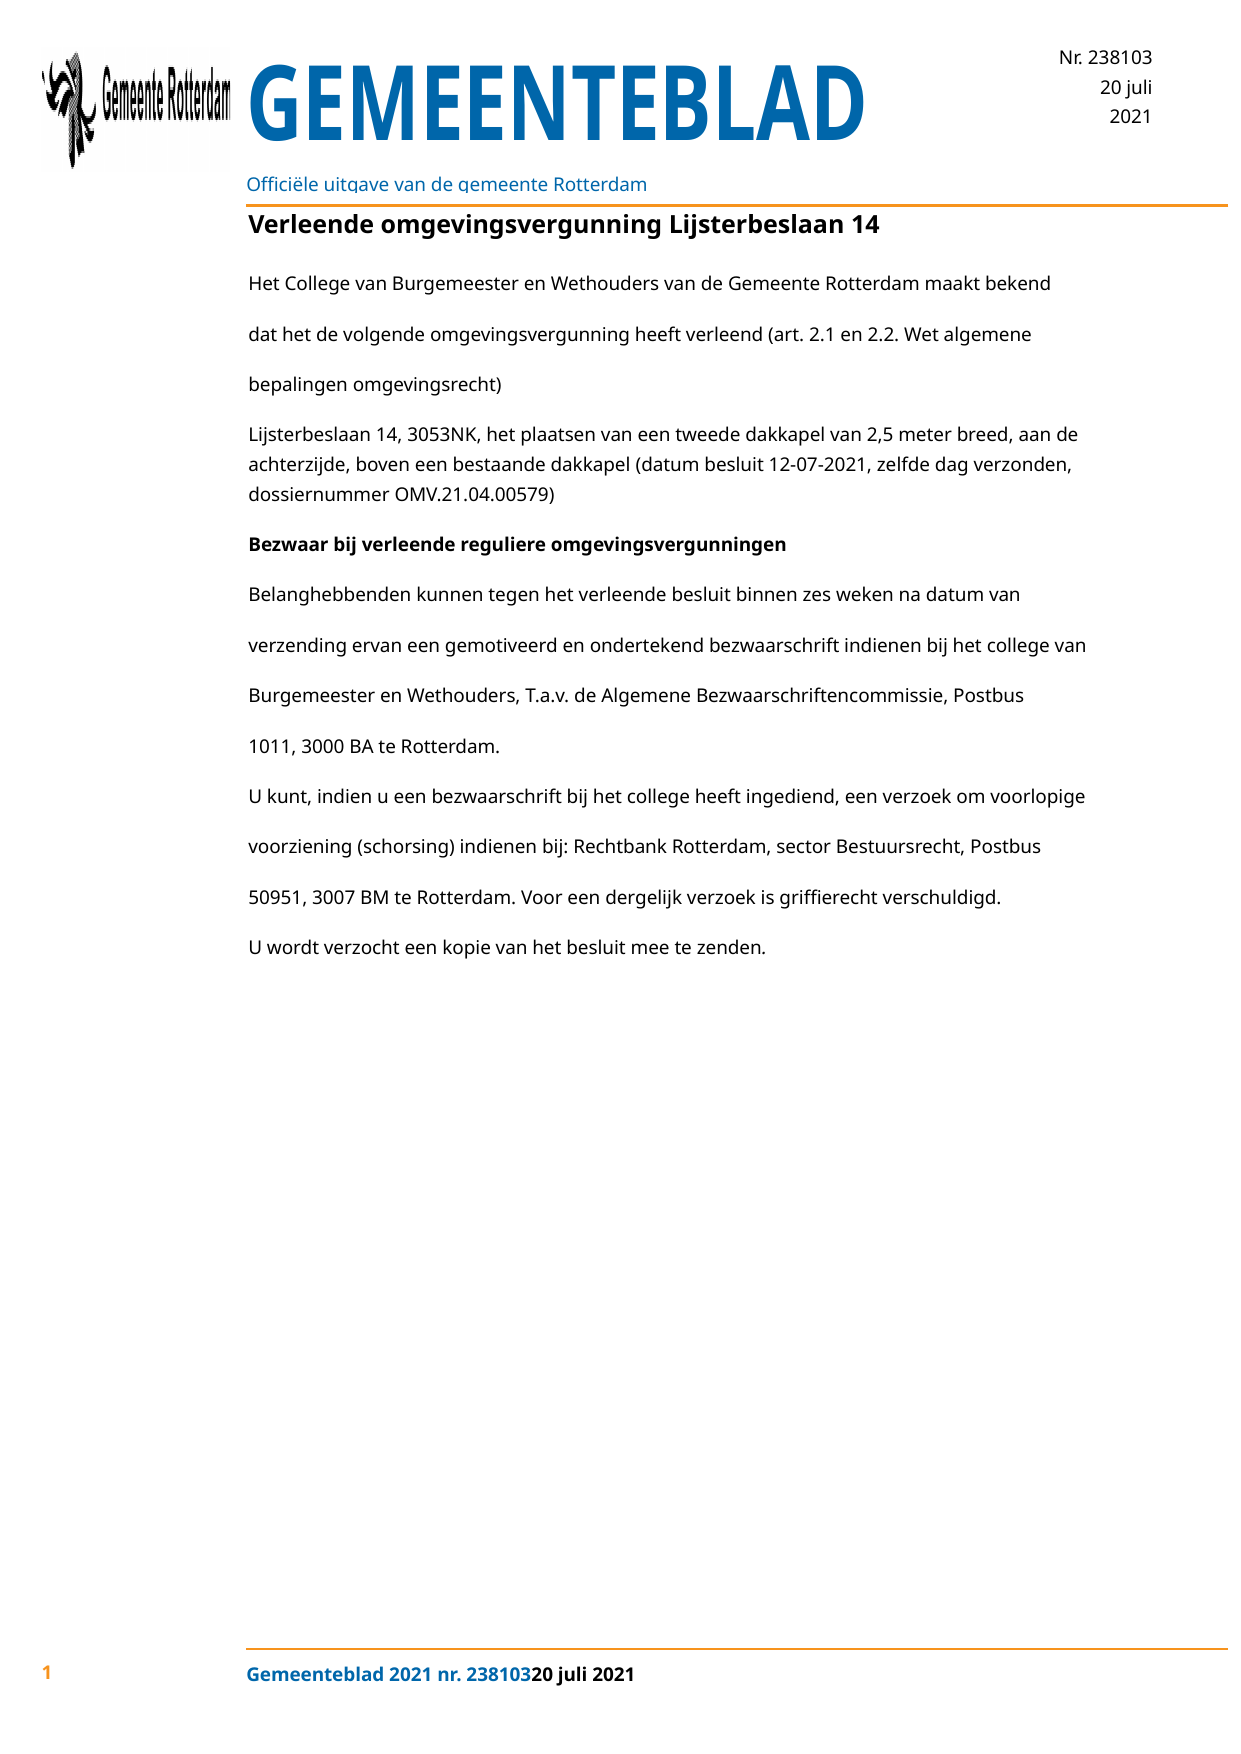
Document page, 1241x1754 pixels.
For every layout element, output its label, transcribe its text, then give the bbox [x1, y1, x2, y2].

text 1011, 3000 BA te Rotterdam. [248, 733, 1152, 758]
text Het College van Burgemeester en Wethouders van de Gemeente Rotterdam maakt bekend [248, 270, 1152, 296]
text U kunt, indien u een bezwaarschrift bij het college heeft ingediend, een verzoek om voorlopige [248, 783, 1152, 809]
text Burgemeester en Wethouders, T.a.v. de Algemene Bezwaarschriftencommissie, Postbus [248, 682, 1152, 708]
text Lijsterbeslaan 14, 3053NK, het plaatsen van een tweede dakkapel van 2,5 meter breed, aan de achterzijde, boven een bestaande dakkapel (datum besluit 12-07-2021, zelfde dag verzonden, dossiernummer OMV.21.04.00579) [248, 422, 1152, 506]
text voorziening (schorsing) indienen bij: Rechtbank Rotterdam, sector Bestuursrecht, Postbus [248, 834, 1152, 859]
text U wordt verzocht een kopie van het besluit mee te zenden. [248, 934, 1152, 960]
text dat het de volgende omgevingsvergunning heeft verleend (art. 2.1 en 2.2. Wet algemene [248, 321, 1152, 346]
text verzending ervan een gemotiveerd en ondertekend bezwaarschrift indienen bij het college van [248, 632, 1152, 658]
text Verleende omgevingsvergunning Lijsterbeslaan 14 [248, 207, 1152, 241]
text Belanghebbenden kunnen tegen het verleende besluit binnen zes weken na datum van [248, 582, 1152, 607]
text Bezwaar bij verleende reguliere omgevingsvergunningen [248, 531, 1152, 557]
picture [41, 47, 231, 172]
text 50951, 3007 BM te Rotterdam. Voor een dergelijk verzoek is griffierecht verschuldigd. [248, 884, 1152, 910]
text bepalingen omgevingsrecht) [248, 371, 1152, 397]
